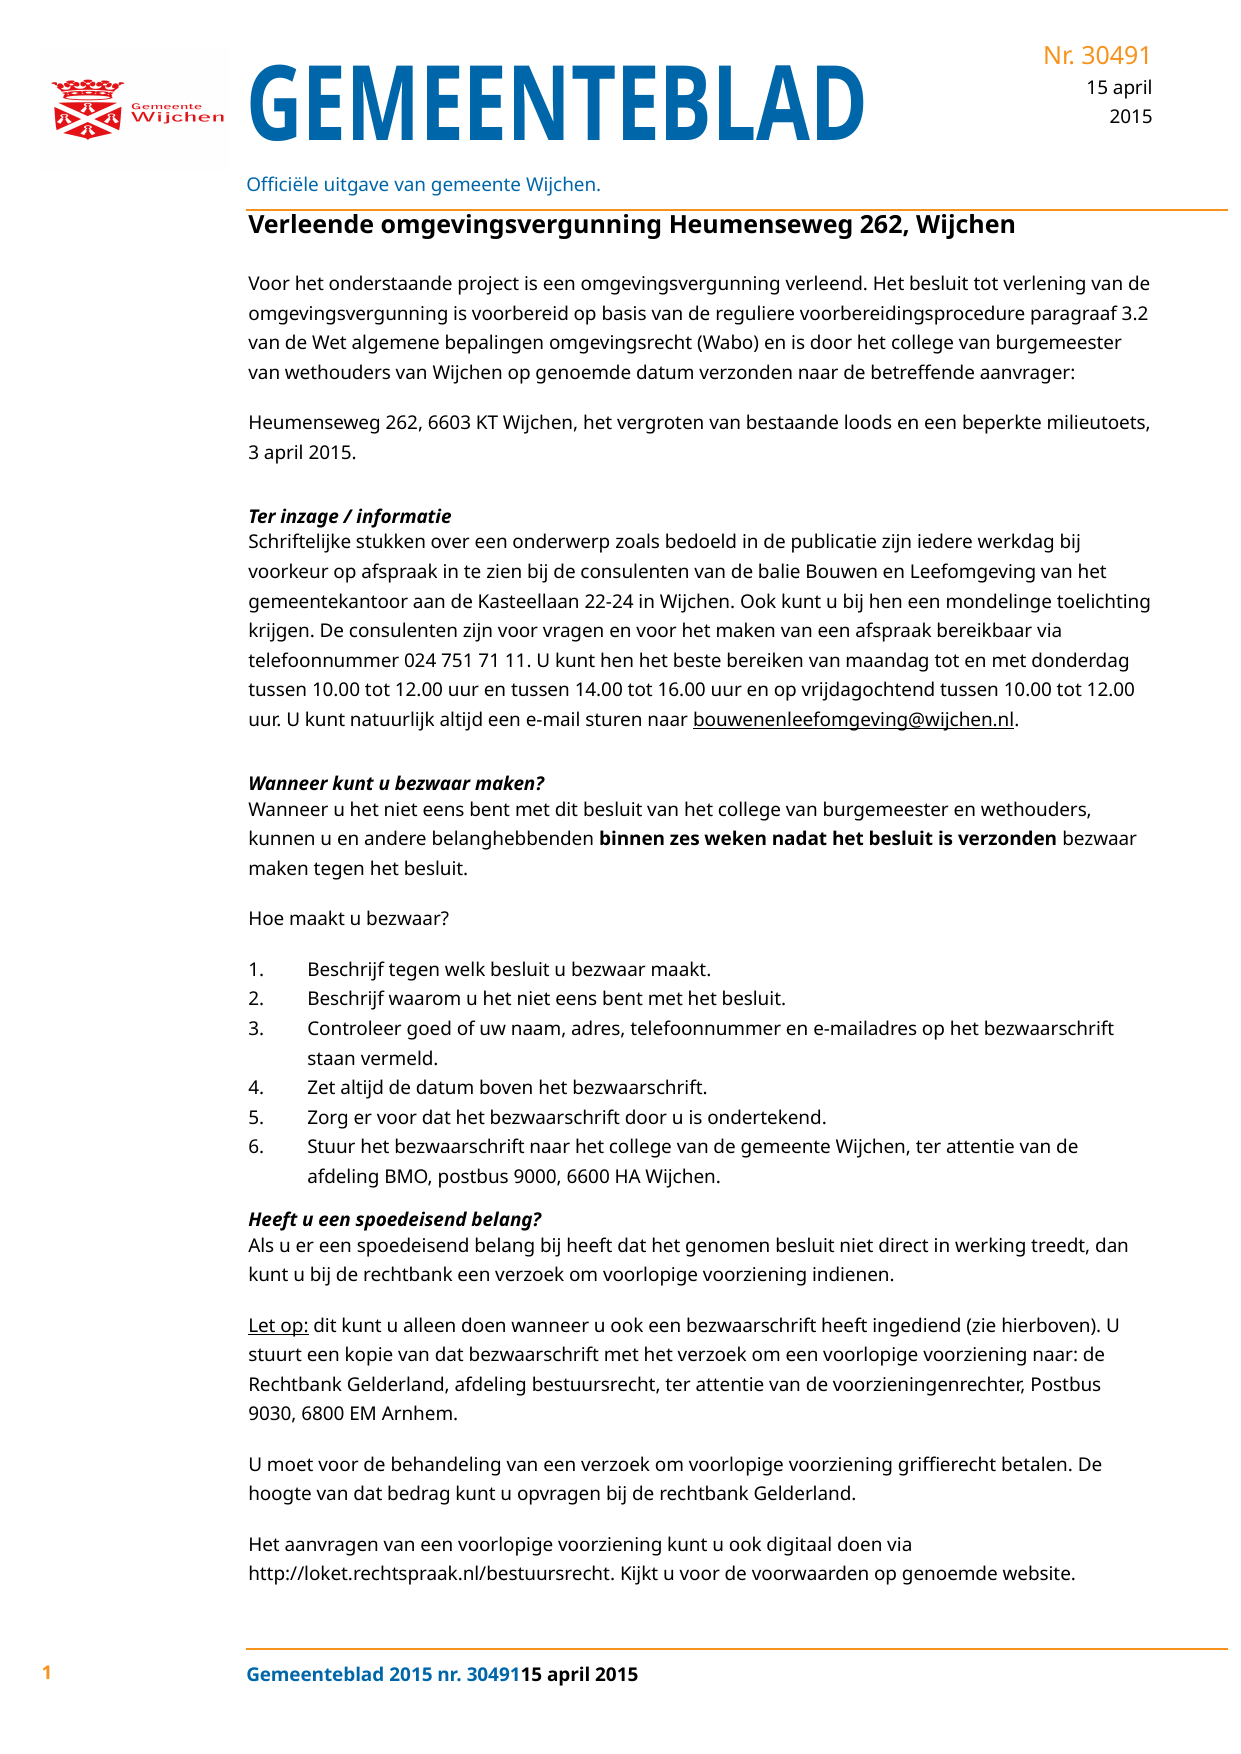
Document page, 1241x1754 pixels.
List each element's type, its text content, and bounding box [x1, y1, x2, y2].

text Heumenseweg 262, 6603 KT Wijchen, het vergroten van bestaande loods en een beperkte milieutoets, 3 april 2015. [248, 409, 1152, 465]
list Controleer goed of uw naam, adres, telefoonnummer en e-mailadres op het bezwaarschrift staan vermeld. [248, 1015, 1152, 1070]
text Let op: dit kunt u alleen doen wanneer u ook een bezwaarschrift heeft ingediend (zie hierboven). U stuurt een kopie van dat bezwaarschrift met het verzoek om een voorlopige voorziening naar: de Rechtbank Gelderland, afdeling bestuursrecht, ter attentie van de voorzieningenrechter, Postbus 9030, 6800 EM Arnhem. [248, 1312, 1152, 1426]
text Ter inzage / informatie [248, 503, 1152, 529]
text Schriftelijke stukken over een onderwerp zoals bedoeld in de publicatie zijn iedere werkdag bij voorkeur op afspraak in te zien bij de consulenten van de balie Bouwen en Leefomgeving van het gemeentekantoor aan de Kasteellaan 22-24 in Wijchen. Ook kunt u bij hen een mondelinge toelichting krijgen. De consulenten zijn voor vragen en voor het maken van een afspraak bereikbaar via telefoonnummer 024 751 71 11. U kunt hen het beste bereiken van maandag tot en met donderdag tussen 10.00 tot 12.00 uur en tussen 14.00 tot 16.00 uur en op vrijdagochtend tussen 10.00 tot 12.00 uur. U kunt natuurlijk altijd een e-mail sturen naar bouwenenleefomgeving@wijchen.nl. [248, 529, 1152, 732]
list Zorg er voor dat het bezwaarschrift door u is ondertekend. [248, 1104, 1152, 1129]
text Heeft u een spoedeisend belang? [248, 1206, 1152, 1232]
text Het aanvragen van een voorlopige voorziening kunt u ook digitaal doen via http://loket.rechtspraak.nl/bestuursrecht. Kijkt u voor de voorwaarden op genoemde website. [248, 1531, 1152, 1586]
list Beschrijf waarom u het niet eens bent met het besluit. [248, 986, 1152, 1011]
picture [41, 47, 231, 172]
text Wanneer kunt u bezwaar maken? [248, 770, 1152, 796]
text Hoe maakt u bezwaar? [248, 906, 1152, 931]
text Wanneer u het niet eens bent met dit besluit van het college van burgemeester en wethouders, kunnen u en andere belanghebbenden binnen zes weken nadat het besluit is verzonden bezwaar maken tegen het besluit. [248, 796, 1152, 881]
list Beschrijf tegen welk besluit u bezwaar maakt. [248, 956, 1152, 982]
list Stuur het bezwaarschrift naar het college van de gemeente Wijchen, ter attentie van de afdeling BMO, postbus 9000, 6600 HA Wijchen. [248, 1133, 1152, 1189]
list Zet altijd de datum boven het bezwaarschrift. [248, 1074, 1152, 1100]
text U moet voor de behandeling van een verzoek om voorlopige voorziening griffierecht betalen. De hoogte van dat bedrag kunt u opvragen bij de rechtbank Gelderland. [248, 1451, 1152, 1506]
text Verleende omgevingsvergunning Heumenseweg 262, Wijchen [248, 211, 1152, 241]
text Voor het onderstaande project is een omgevingsvergunning verleend. Het besluit tot verlening van de omgevingsvergunning is voorbereid op basis van de reguliere voorbereidingsprocedure paragraaf 3.2 van de Wet algemene bepalingen omgevingsrecht (Wabo) en is door het college van burgemeester van wethouders van Wijchen op genoemde datum verzonden naar de betreffende aanvrager: [248, 270, 1152, 385]
text Als u er een spoedeisend belang bij heeft dat het genomen besluit niet direct in werking treedt, dan kunt u bij de rechtbank een verzoek om voorlopige voorziening indienen. [248, 1232, 1152, 1287]
